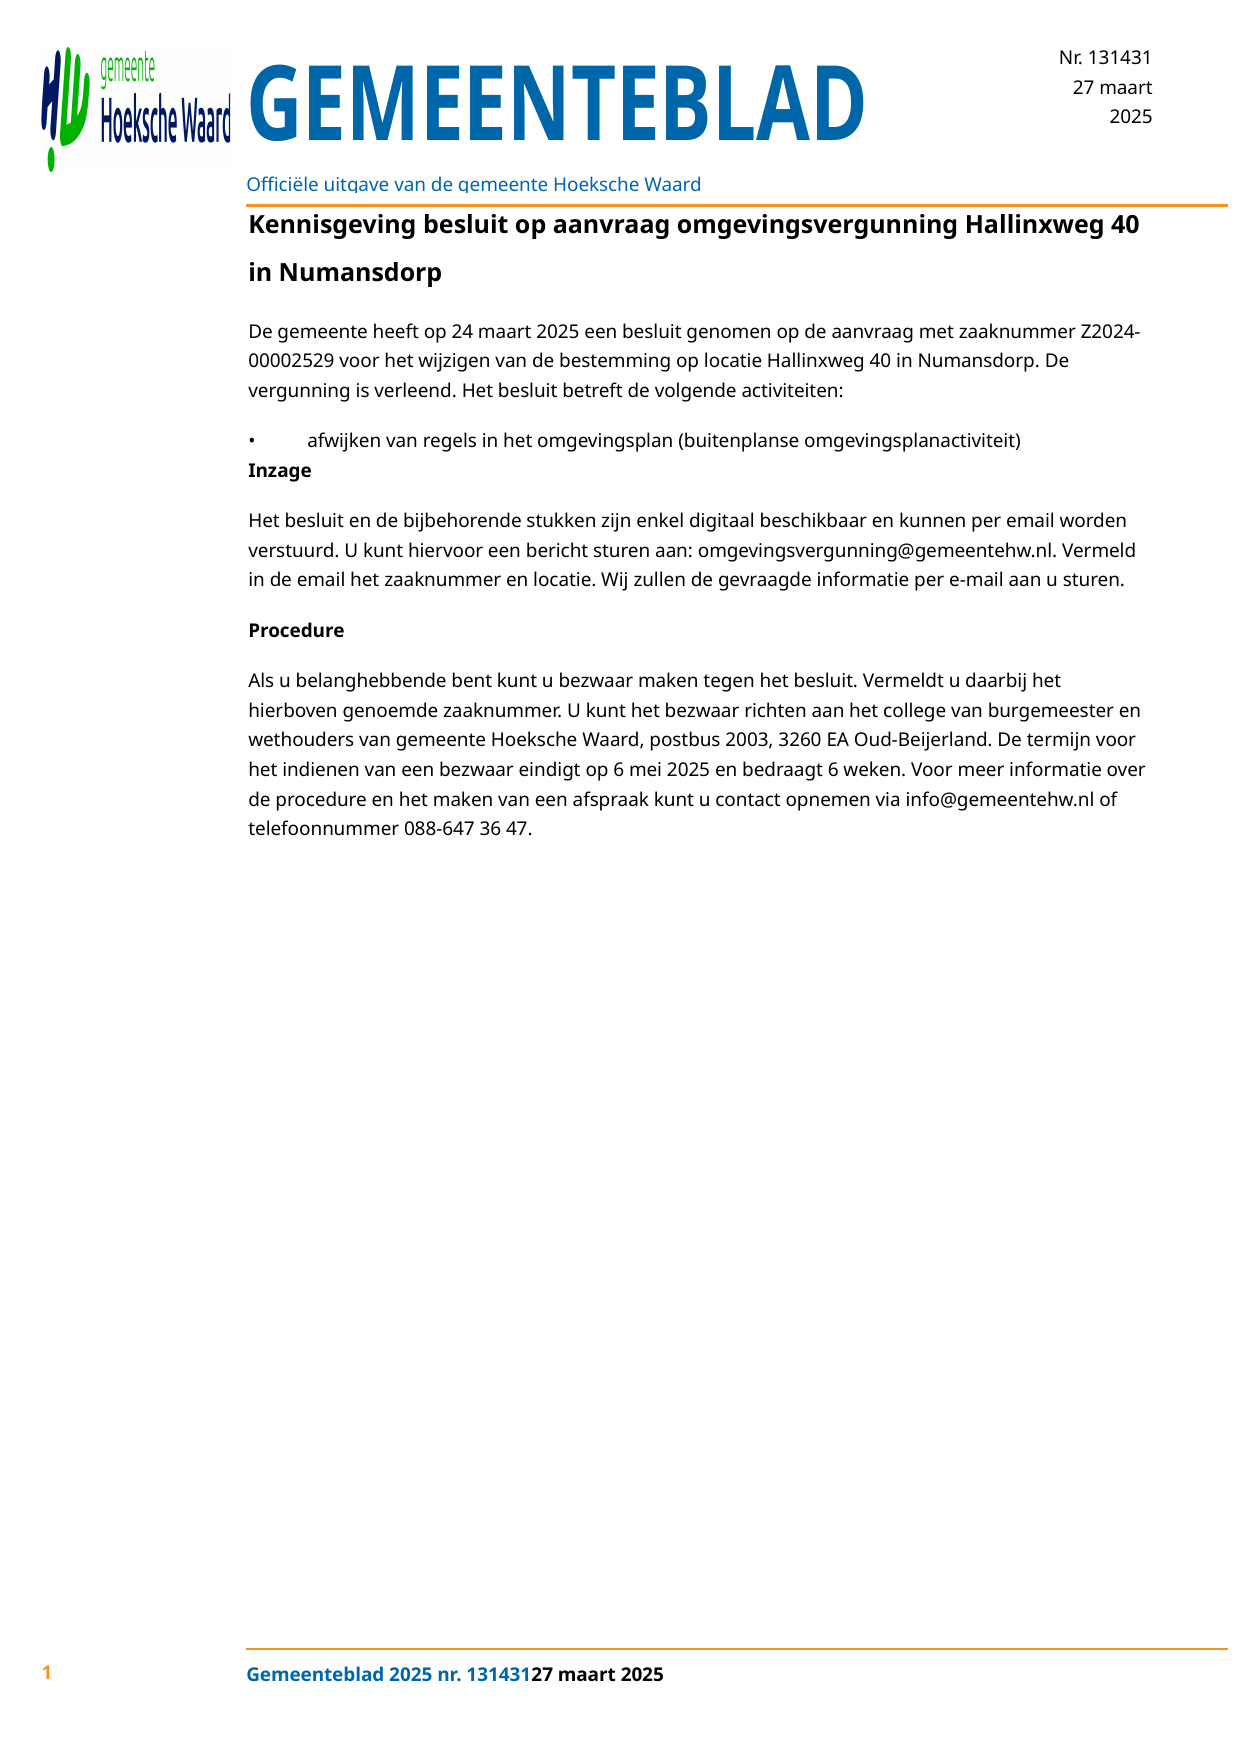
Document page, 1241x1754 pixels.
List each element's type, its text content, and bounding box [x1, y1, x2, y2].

picture [41, 47, 231, 172]
text Inzage [248, 457, 1152, 483]
text De gemeente heeft op 24 maart 2025 een besluit genomen op de aanvraag met zaaknummer Z2024-00002529 voor het wijzigen van de bestemming op locatie Hallinxweg 40 in Numansdorp. De vergunning is verleend. Het besluit betreft de volgende activiteiten: [248, 318, 1152, 403]
text Kennisgeving besluit op aanvraag omgevingsvergunning Hallinxweg 40 in Numansdorp [248, 207, 1152, 288]
text Als u belanghebbende bent kunt u bezwaar maken tegen het besluit. Vermeldt u daarbij het hierboven genoemde zaaknummer. U kunt het bezwaar richten aan het college van burgemeester en wethouders van gemeente Hoeksche Waard, postbus 2003, 3260 EA Oud-Beijerland. De termijn voor het indienen van een bezwaar eindigt op 6 mei 2025 en bedraagt 6 weken. Voor meer informatie over de procedure en het maken van een afspraak kunt u contact opnemen via info@gemeentehw.nl of telefoonnummer 088-647 36 47. [248, 667, 1152, 841]
text Het besluit en de bijbehorende stukken zijn enkel digitaal beschikbaar en kunnen per email worden verstuurd. U kunt hiervoor een bericht sturen aan: omgevingsvergunning@gemeentehw.nl. Vermeld in de email het zaaknummer en locatie. Wij zullen de gevraagde informatie per e-mail aan u sturen. [248, 507, 1152, 592]
list afwijken van regels in het omgevingsplan (buitenplanse omgevingsplanactiviteit) [248, 427, 1152, 453]
text Procedure [248, 617, 1152, 643]
